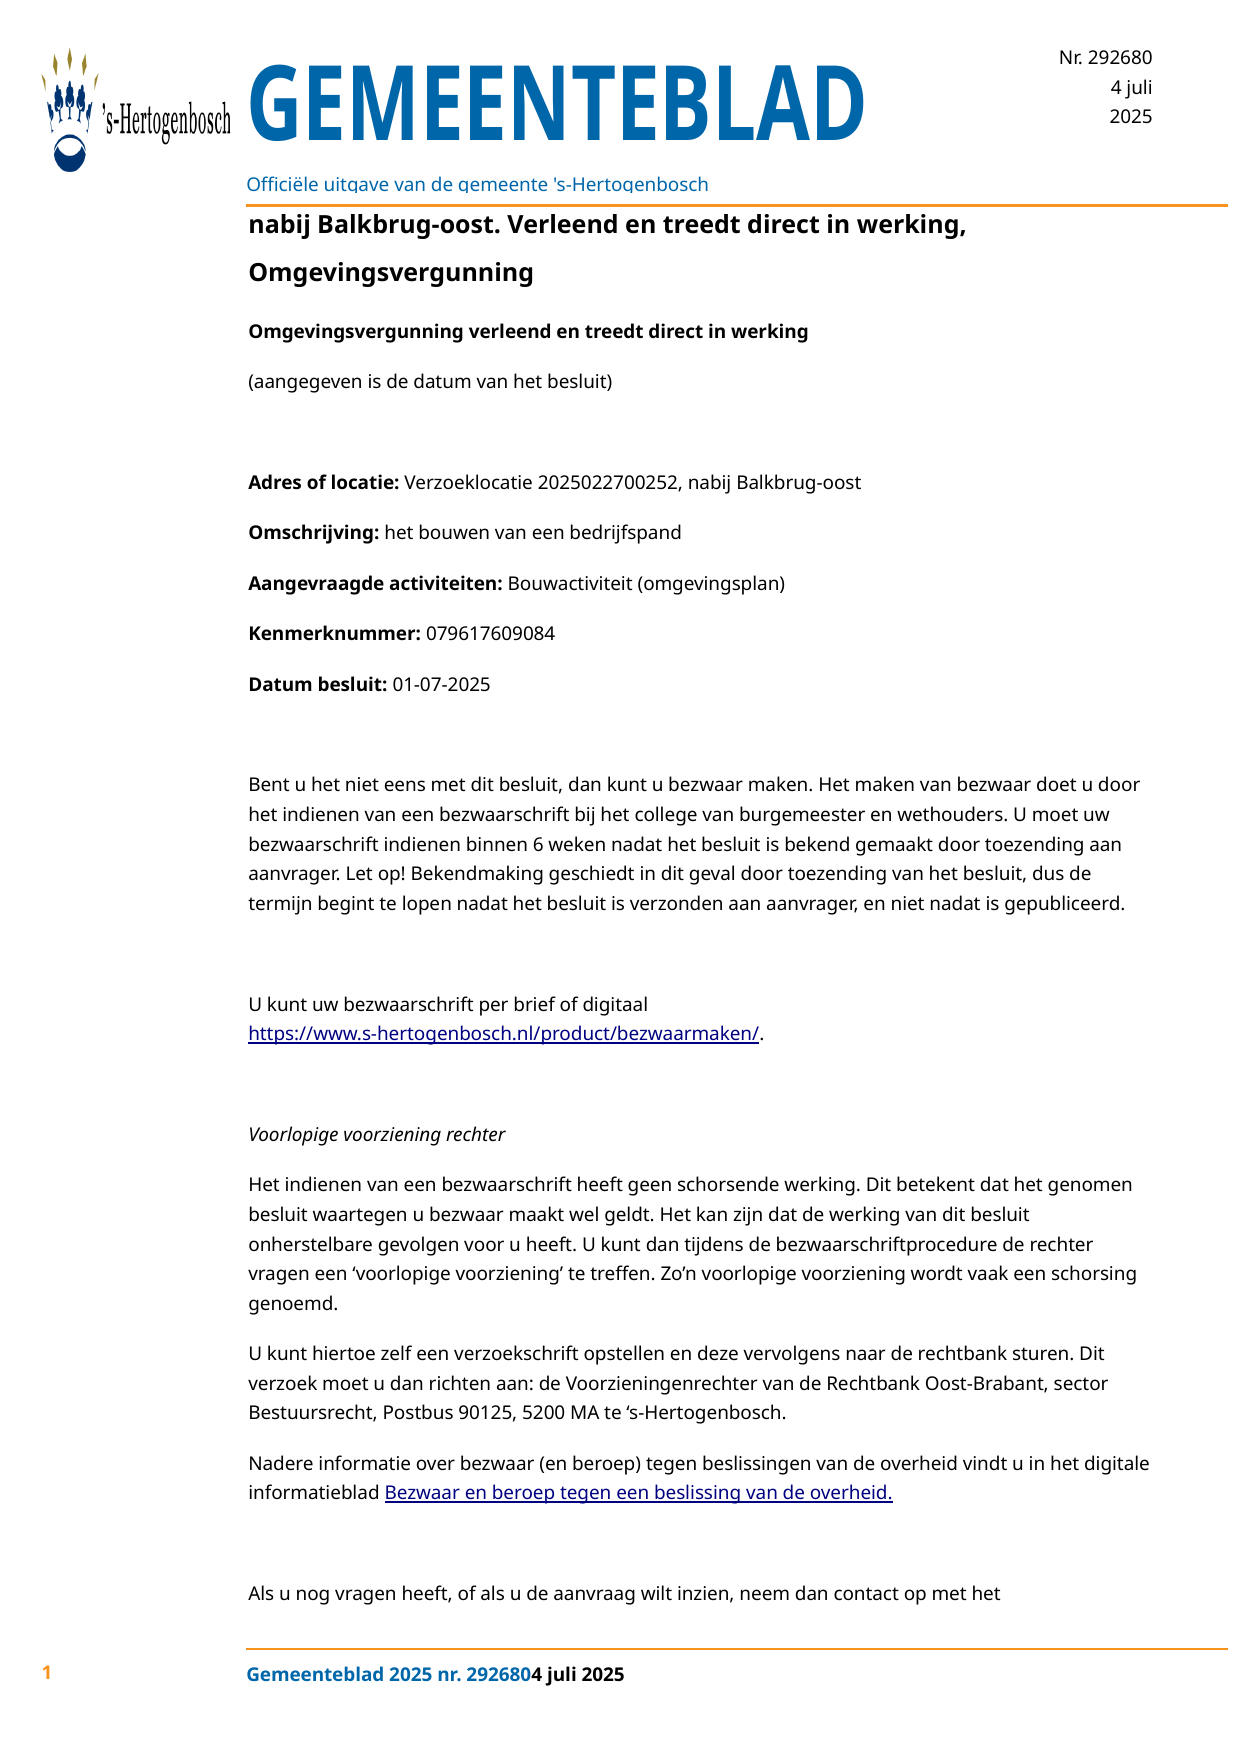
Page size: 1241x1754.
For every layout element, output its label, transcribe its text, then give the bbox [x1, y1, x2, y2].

text Het indienen van een bezwaarschrift heeft geen schorsende werking. Dit betekent dat het genomen besluit waartegen u bezwaar maakt wel geldt. Het kan zijn dat de werking van dit besluit onherstelbare gevolgen voor u heeft. U kunt dan tijdens de bezwaarschriftprocedure de rechter vragen een ‘voorlopige voorziening’ te treffen. Zo’n voorlopige voorziening wordt vaak een schorsing genoemd. [248, 1172, 1152, 1316]
text Adres of locatie: Verzoeklocatie 2025022700252, nabij Balkbrug-oost [248, 469, 1152, 495]
text Omschrijving: het bouwen van een bedrijfspand [248, 519, 1152, 545]
text (aangegeven is de datum van het besluit) [248, 368, 1152, 394]
text Datum besluit: 01-07-2025 [248, 671, 1152, 697]
text Als u nog vragen heeft, of als u de aanvraag wilt inzien, neem dan contact op met het [248, 1580, 1152, 1606]
text Aangevraagde activiteiten: Bouwactiviteit (omgevingsplan) [248, 570, 1152, 596]
text Voorlopige voorziening rechter [248, 1121, 1152, 1147]
text Bent u het niet eens met dit besluit, dan kunt u bezwaar maken. Het maken van bezwaar doet u door het indienen van een bezwaarschrift bij het college van burgemeester en wethouders. U moet uw bezwaarschrift indienen binnen 6 weken nadat het besluit is bekend gemaakt door toezending aan aanvrager. Let op! Bekendmaking geschiedt in dit geval door toezending van het besluit, dus de termijn begint te lopen nadat het besluit is verzonden aan aanvrager, en niet nadat is gepubliceerd. [248, 772, 1152, 916]
text Kenmerknummer: 079617609084 [248, 620, 1152, 646]
text U kunt uw bezwaarschrift per brief of digitaal https://www.s-hertogenbosch.nl/product/bezwaarmaken/. [248, 991, 1152, 1046]
text Nadere informatie over bezwaar (en beroep) tegen beslissingen van de overheid vindt u in het digitale informatieblad Bezwaar en beroep tegen een beslissing van de overheid. [248, 1450, 1152, 1505]
text U kunt hiertoe zelf een verzoekschrift opstellen en deze vervolgens naar de rechtbank sturen. Dit verzoek moet u dan richten aan: de Voorzieningenrechter van de Rechtbank Oost-Brabant, sector Bestuursrecht, Postbus 90125, 5200 MA te ‘s-Hertogenbosch. [248, 1340, 1152, 1425]
text nabij Balkbrug-oost. Verleend en treedt direct in werking, Omgevingsvergunning [248, 207, 1152, 288]
picture [41, 47, 231, 172]
text Omgevingsvergunning verleend en treedt direct in werking [248, 318, 1152, 344]
